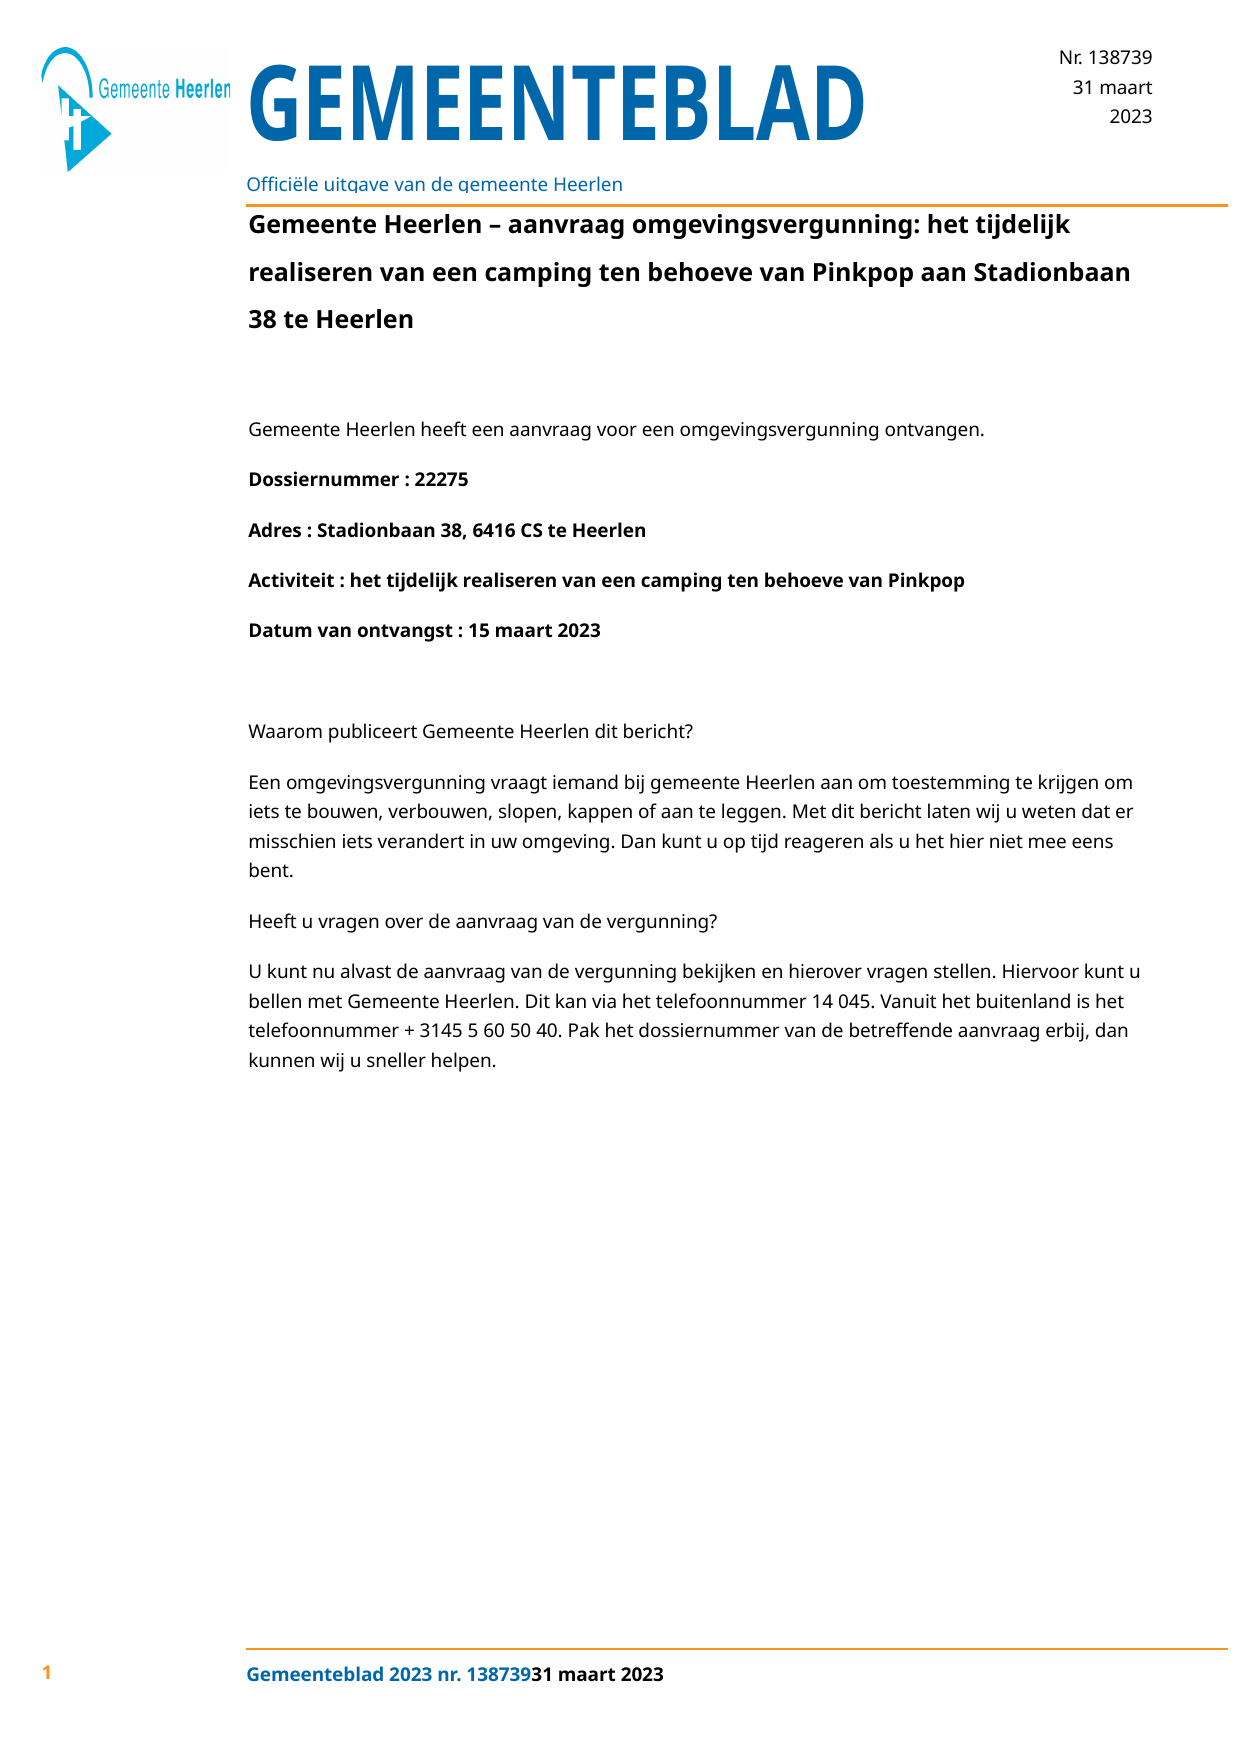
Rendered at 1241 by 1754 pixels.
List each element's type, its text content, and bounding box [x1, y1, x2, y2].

text Heeft u vragen over de aanvraag van de vergunning? [248, 908, 1152, 934]
text Datum van ontvangst : 15 maart 2023 [248, 618, 1152, 643]
text U kunt nu alvast de aanvraag van de vergunning bekijken en hierover vragen stellen. Hiervoor kunt u bellen met Gemeente Heerlen. Dit kan via het telefoonnummer 14 045. Vanuit het buitenland is het telefoonnummer + 3145 5 60 50 40. Pak het dossiernummer van de betreffende aanvraag erbij, dan kunnen wij u sneller helpen. [248, 958, 1152, 1073]
text Waarom publiceert Gemeente Heerlen dit bericht? [248, 718, 1152, 744]
picture [41, 47, 59, 70]
text Gemeente Heerlen heeft een aanvraag voor een omgevingsvergunning ontvangen. [248, 416, 1152, 442]
text Dossiernummer : 22275 [248, 466, 1152, 492]
text Gemeente Heerlen – aanvraag omgevingsvergunning: het tijdelijk realiseren van een camping ten behoeve van Pinkpop aan Stadionbaan 38 te Heerlen [248, 207, 1152, 336]
text Adres : Stadionbaan 38, 6416 CS te Heerlen [248, 517, 1152, 542]
text Een omgevingsvergunning vraagt iemand bij gemeente Heerlen aan om toestemming te krijgen om iets te bouwen, verbouwen, slopen, kappen of aan te leggen. Met dit bericht laten wij u weten dat er misschien iets verandert in uw omgeving. Dan kunt u op tijd reageren als u het hier niet mee eens bent. [248, 769, 1152, 883]
text Activiteit : het tijdelijk realiseren van een camping ten behoeve van Pinkpop [248, 567, 1152, 593]
picture [41, 47, 231, 172]
